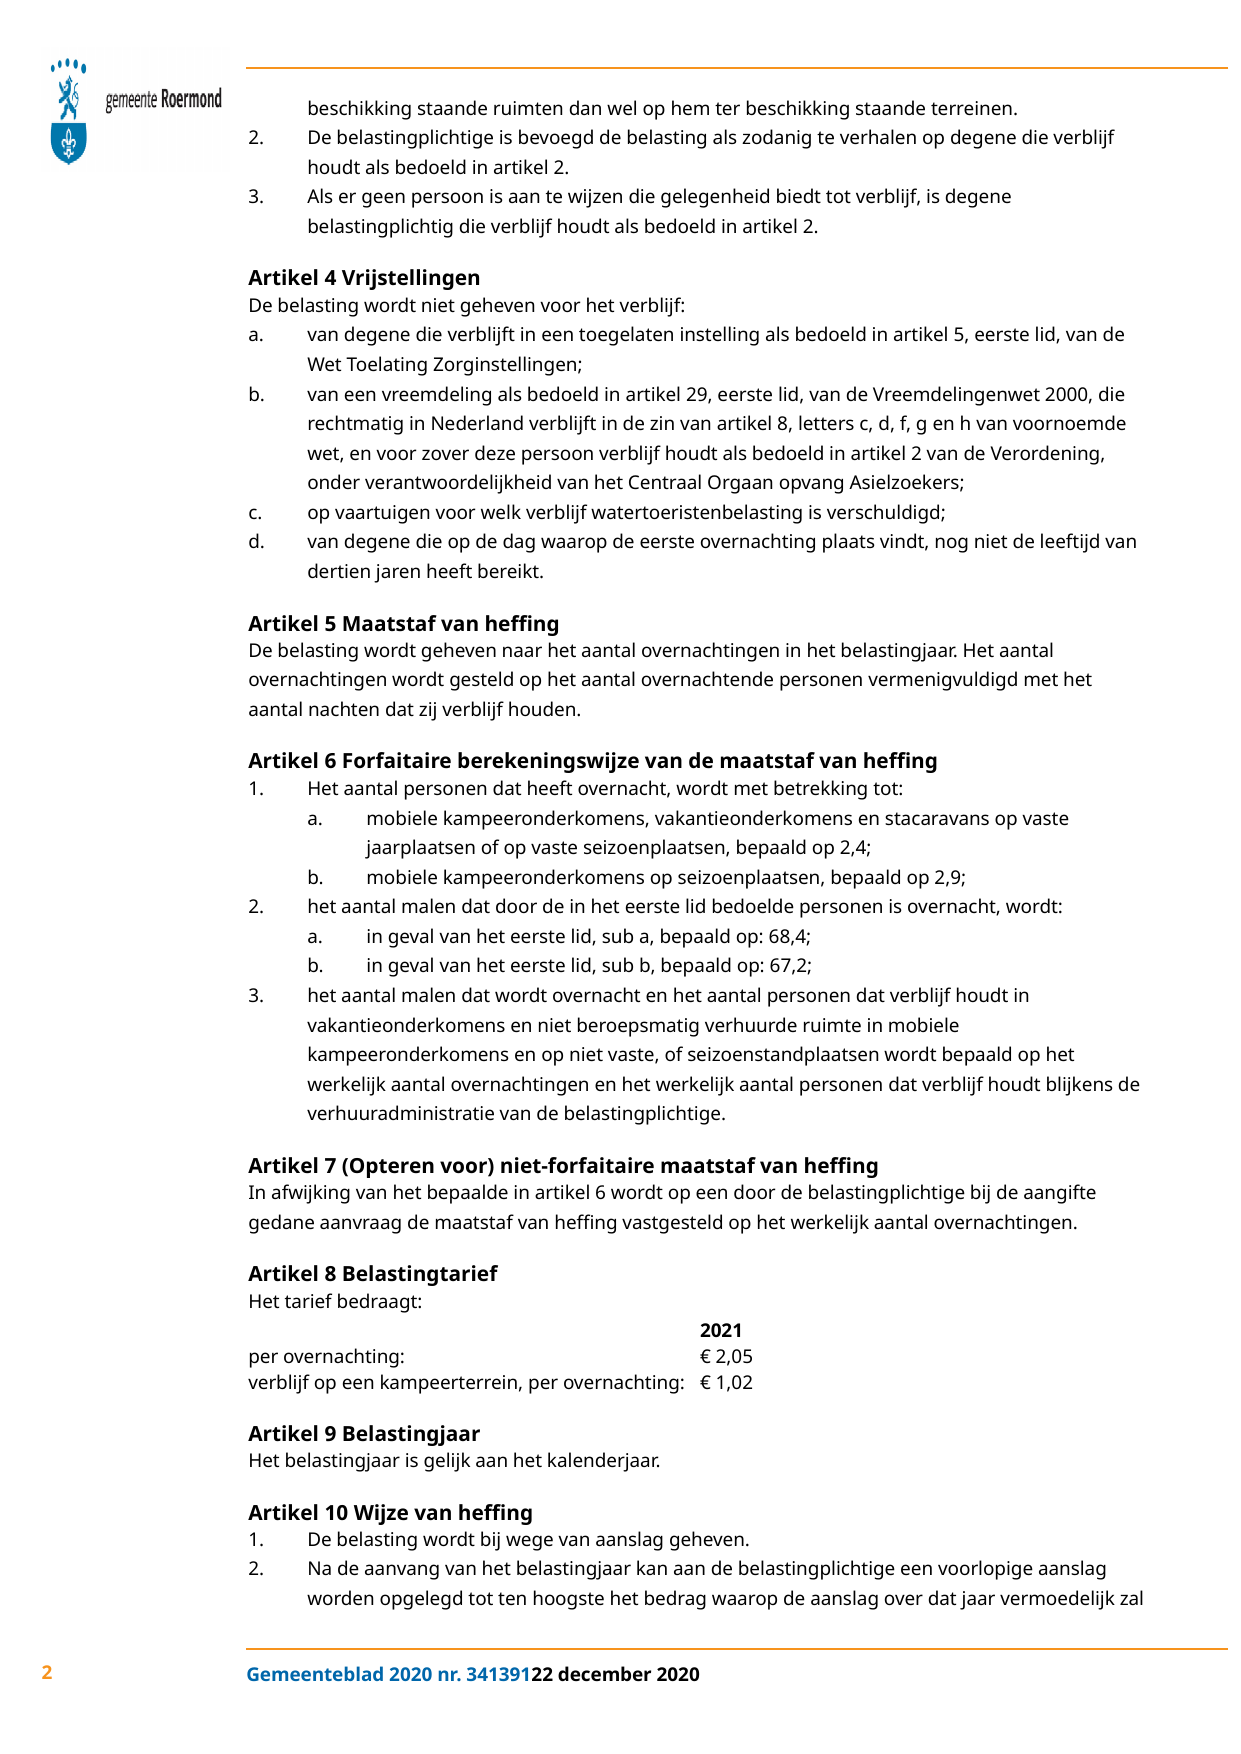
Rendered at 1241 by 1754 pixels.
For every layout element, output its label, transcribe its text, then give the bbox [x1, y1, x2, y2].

text Artikel 4 Vrijstellingen [248, 263, 1152, 292]
list De belastingplichtige is bevoegd de belasting als zodanig te verhalen op degene die verblijf houdt als bedoeld in artikel 2. [248, 124, 1152, 180]
list op vaartuigen voor welk verblijf watertoeristenbelasting is verschuldigd; [248, 499, 1152, 525]
list Het aantal personen dat heeft overnacht, wordt met betrekking tot: [248, 775, 1152, 801]
list De belasting wordt bij wege van aanslag geheven. [248, 1526, 1152, 1552]
text Het tarief bedraagt: [248, 1288, 1152, 1313]
text Artikel 7 (Opteren voor) niet-forfaitaire maatstaf van heffing [248, 1151, 1152, 1179]
table_cell per overnachting: [248, 1343, 700, 1369]
list van degene die verblijft in een toegelaten instelling als bedoeld in artikel 5, eerste lid, van de Wet Toelating Zorginstellingen; [248, 322, 1152, 377]
list het aantal malen dat wordt overnacht en het aantal personen dat verblijf houdt in vakantieonderkomens en niet beroepsmatig verhuurde ruimte in mobiele kampeeronderkomens en op niet vaste, of seizoenstandplaatsen wordt bepaald op het werkelijk aantal overnachtingen en het werkelijk aantal personen dat verblijf houdt blijkens de verhuuradministratie van de belastingplichtige. [248, 982, 1152, 1126]
list mobiele kampeeronderkomens op seizoenplaatsen, bepaald op 2,9; [307, 864, 1152, 889]
list Als er geen persoon is aan te wijzen die gelegenheid biedt tot verblijf, is degene belastingplichtig die verblijf houdt als bedoeld in artikel 2. [248, 183, 1152, 239]
list Na de aanvang van het belastingjaar kan aan de belastingplichtige een voorlopige aanslag worden opgelegd tot ten hoogste het bedrag waarop de aanslag over dat jaar vermoedelijk zal [248, 1556, 1152, 1611]
list in geval van het eerste lid, sub a, bepaald op: 68,4; [307, 923, 1152, 949]
text Artikel 8 Belastingtarief [248, 1259, 1152, 1288]
text In afwijking van het bepaalde in artikel 6 wordt op een door de belastingplichtige bij de aangifte gedane aanvraag de maatstaf van heffing vastgesteld op het werkelijk aantal overnachtingen. [248, 1179, 1152, 1235]
list van degene die op de dag waarop de eerste overnachting plaats vindt, nog niet de leeftijd van dertien jaren heeft bereikt. [248, 529, 1152, 584]
list van een vreemdeling als bedoeld in artikel 29, eerste lid, van de Vreemdelingenwet 2000, die rechtmatig in Nederland verblijft in de zin van artikel 8, letters c, d, f, g en h van voornoemde wet, en voor zover deze persoon verblijf houdt als bedoeld in artikel 2 van de Verordening, onder verantwoordelijkheid van het Centraal Orgaan opvang Asielzoekers; [248, 381, 1152, 495]
text De belasting wordt niet geheven voor het verblijf: [248, 292, 1152, 318]
table_header 2021 [700, 1318, 1152, 1343]
text Artikel 9 Belastingjaar [248, 1419, 1152, 1447]
text Het belastingjaar is gelijk aan het kalenderjaar. [248, 1447, 1152, 1473]
table_header [248, 1318, 700, 1343]
text Artikel 10 Wijze van heffing [248, 1498, 1152, 1526]
list beschikking staande ruimten dan wel op hem ter beschikking staande terreinen. [248, 95, 1152, 121]
list in geval van het eerste lid, sub b, bepaald op: 67,2; [307, 953, 1152, 978]
list mobiele kampeeronderkomens, vakantieonderkomens en stacaravans op vaste jaarplaatsen of op vaste seizoenplaatsen, bepaald op 2,4; [307, 805, 1152, 860]
table_cell € 2,05 [700, 1343, 1152, 1369]
table_cell € 1,02 [700, 1369, 1152, 1395]
table_cell verblijf op een kampeerterrein, per overnachting: [248, 1369, 700, 1395]
picture [41, 47, 231, 172]
list het aantal malen dat door de in het eerste lid bedoelde personen is overnacht, wordt: [248, 893, 1152, 919]
text Artikel 6 Forfaitaire berekeningswijze van de maatstaf van heffing [248, 747, 1152, 775]
text De belasting wordt geheven naar het aantal overnachtingen in het belastingjaar. Het aantal overnachtingen wordt gesteld op het aantal overnachtende personen vermenigvuldigd met het aantal nachten dat zij verblijf houden. [248, 637, 1152, 722]
text Artikel 5 Maatstaf van heffing [248, 609, 1152, 637]
